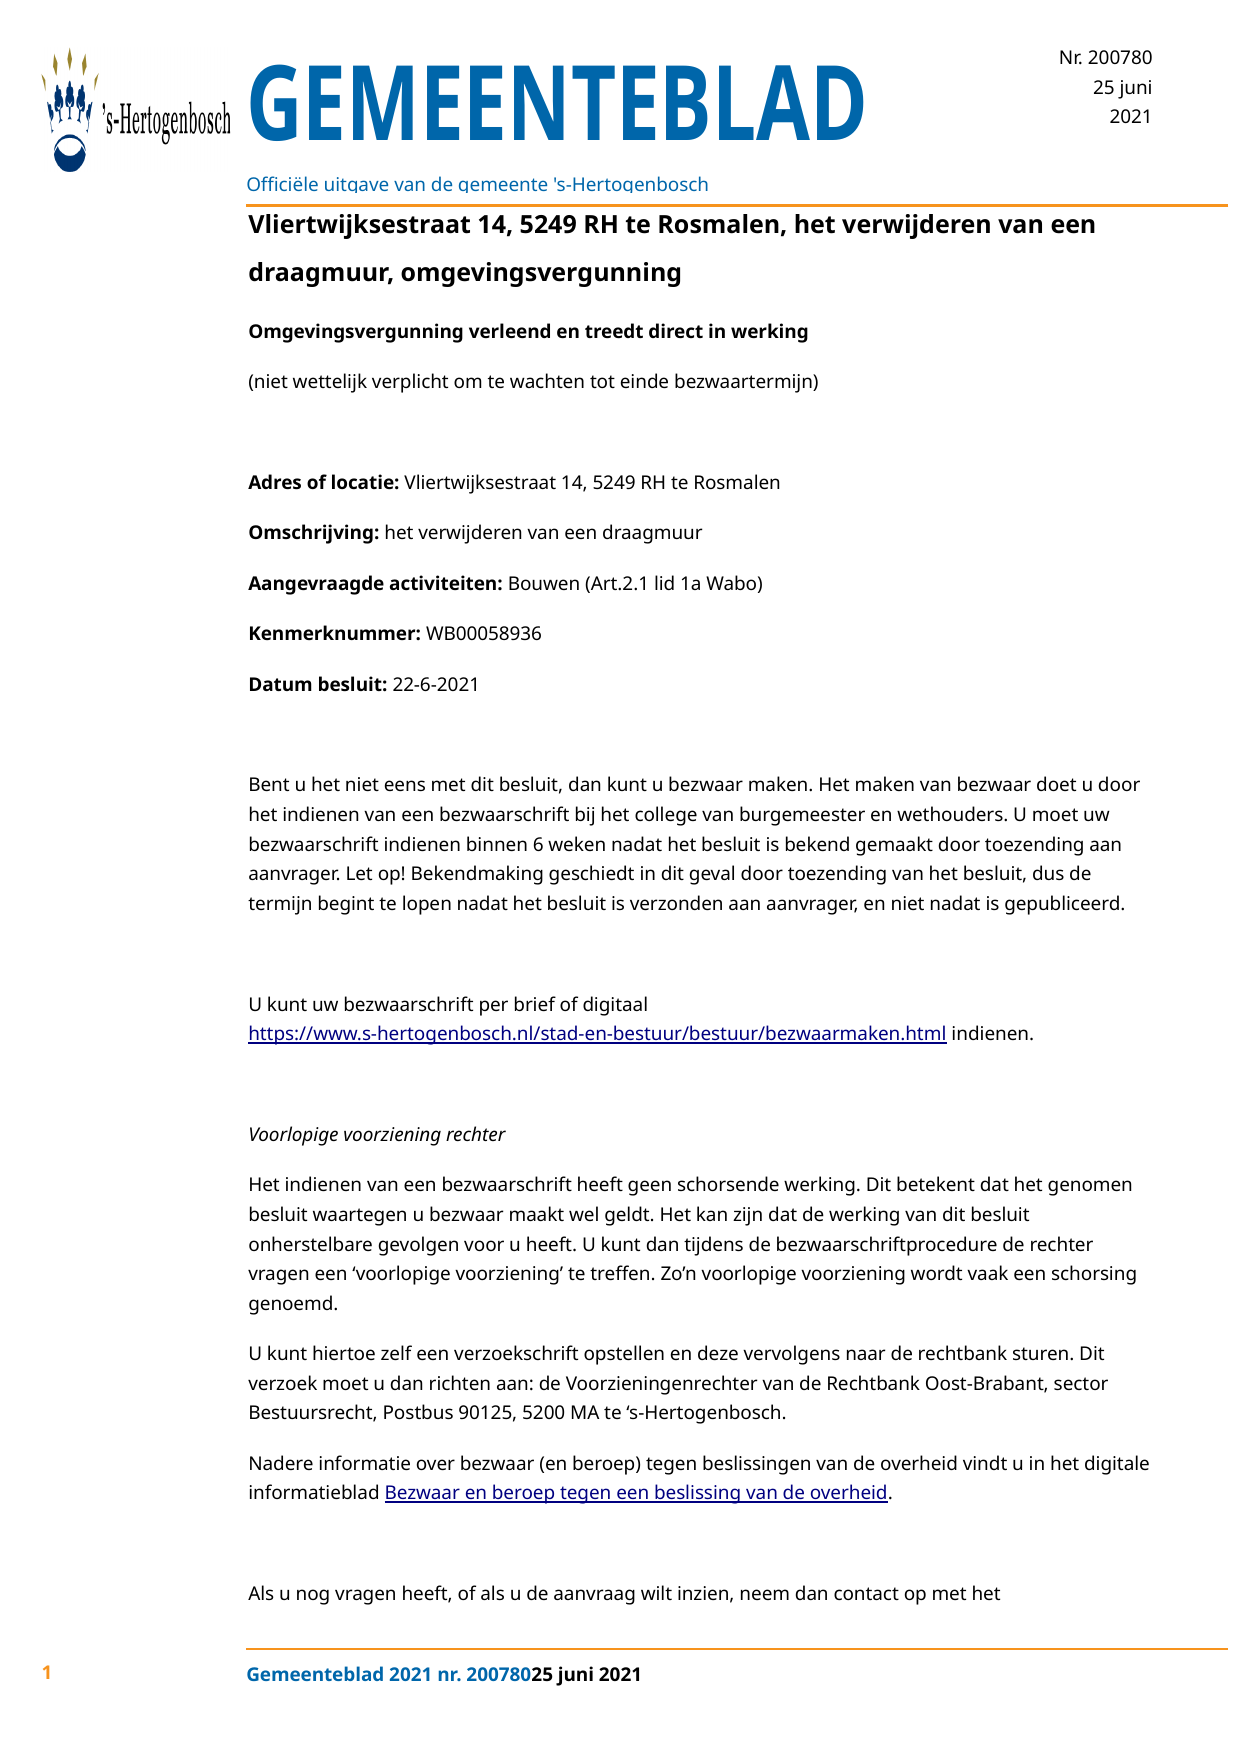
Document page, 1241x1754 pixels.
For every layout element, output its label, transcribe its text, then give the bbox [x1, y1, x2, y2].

text Vliertwijksestraat 14, 5249 RH te Rosmalen, het verwijderen van een draagmuur, omgevingsvergunning [248, 207, 1152, 288]
text Adres of locatie: Vliertwijksestraat 14, 5249 RH te Rosmalen [248, 469, 1152, 495]
picture [41, 47, 231, 172]
text Omschrijving: het verwijderen van een draagmuur [248, 519, 1152, 545]
text Bent u het niet eens met dit besluit, dan kunt u bezwaar maken. Het maken van bezwaar doet u door het indienen van een bezwaarschrift bij het college van burgemeester en wethouders. U moet uw bezwaarschrift indienen binnen 6 weken nadat het besluit is bekend gemaakt door toezending aan aanvrager. Let op! Bekendmaking geschiedt in dit geval door toezending van het besluit, dus de termijn begint te lopen nadat het besluit is verzonden aan aanvrager, en niet nadat is gepubliceerd. [248, 772, 1152, 916]
text Aangevraagde activiteiten: Bouwen (Art.2.1 lid 1a Wabo) [248, 570, 1152, 596]
text Het indienen van een bezwaarschrift heeft geen schorsende werking. Dit betekent dat het genomen besluit waartegen u bezwaar maakt wel geldt. Het kan zijn dat de werking van dit besluit onherstelbare gevolgen voor u heeft. U kunt dan tijdens de bezwaarschriftprocedure de rechter vragen een ‘voorlopige voorziening’ te treffen. Zo’n voorlopige voorziening wordt vaak een schorsing genoemd. [248, 1172, 1152, 1316]
text Als u nog vragen heeft, of als u de aanvraag wilt inzien, neem dan contact op met het [248, 1580, 1152, 1606]
text U kunt uw bezwaarschrift per brief of digitaal https://www.s-hertogenbosch.nl/stad-en-bestuur/bestuur/bezwaarmaken.html indienen. [248, 991, 1152, 1046]
text (niet wettelijk verplicht om te wachten tot einde bezwaartermijn) [248, 368, 1152, 394]
text Omgevingsvergunning verleend en treedt direct in werking [248, 318, 1152, 344]
text U kunt hiertoe zelf een verzoekschrift opstellen en deze vervolgens naar de rechtbank sturen. Dit verzoek moet u dan richten aan: de Voorzieningenrechter van de Rechtbank Oost-Brabant, sector Bestuursrecht, Postbus 90125, 5200 MA te ‘s-Hertogenbosch. [248, 1340, 1152, 1425]
text Kenmerknummer: WB00058936 [248, 620, 1152, 646]
text Voorlopige voorziening rechter [248, 1121, 1152, 1147]
text Nadere informatie over bezwaar (en beroep) tegen beslissingen van de overheid vindt u in het digitale informatieblad Bezwaar en beroep tegen een beslissing van de overheid. [248, 1450, 1152, 1505]
text Datum besluit: 22-6-2021 [248, 671, 1152, 697]
